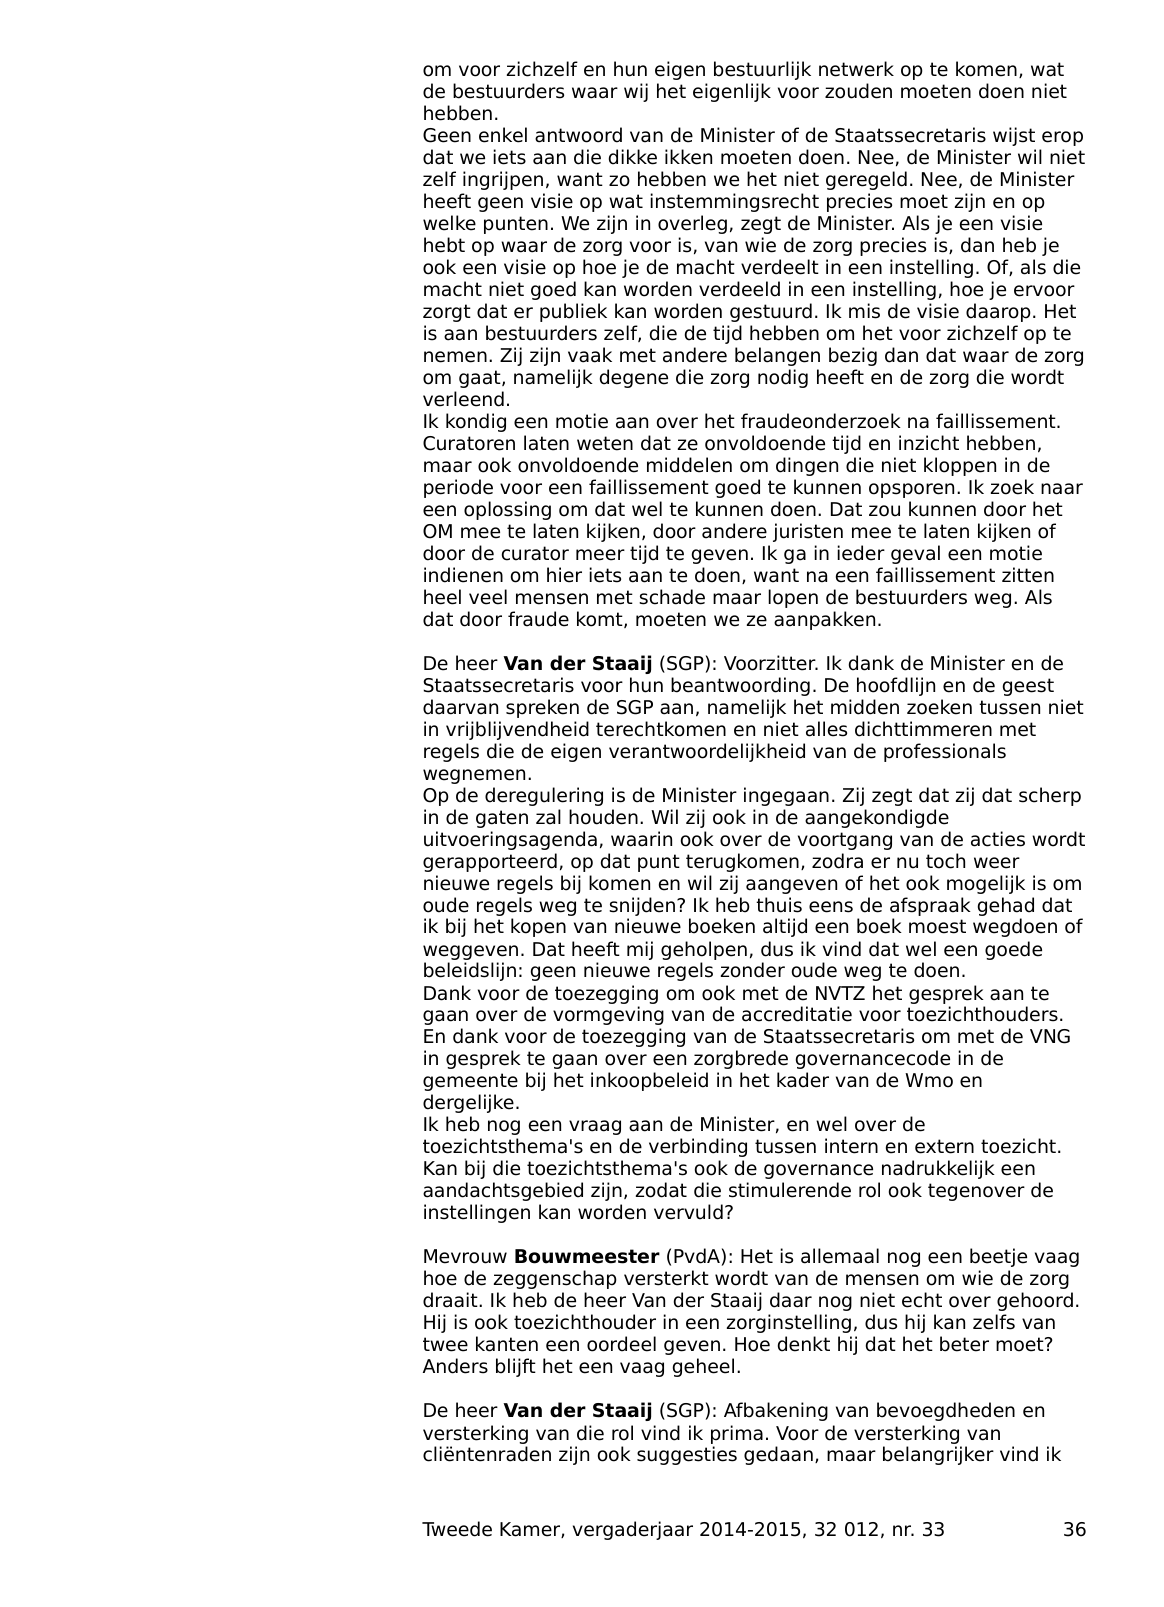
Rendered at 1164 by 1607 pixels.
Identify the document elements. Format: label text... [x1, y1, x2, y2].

text om voor zichzelf en hun eigen bestuurlijk netwerk op te komen, wat de bestuurders waar wij het eigenlijk voor zouden moeten doen niet hebben. [422, 59, 1087, 125]
text Ik kondig een motie aan over het fraudeonderzoek na faillissement. Curatoren laten weten dat ze onvoldoende tijd en inzicht hebben, maar ook onvoldoende middelen om dingen die niet kloppen in de periode voor een faillissement goed te kunnen opsporen. Ik zoek naar een oplossing om dat wel te kunnen doen. Dat zou kunnen door het OM mee te laten kijken, door andere juristen mee te laten kijken of door de curator meer tijd te geven. Ik ga in ieder geval een motie indienen om hier iets aan te doen, want na een faillissement zitten heel veel mensen met schade maar lopen de bestuurders weg. Als dat door fraude komt, moeten we ze aanpakken. [422, 411, 1087, 631]
text Ik heb nog een vraag aan de Minister, en wel over de toezichtsthema's en de verbinding tussen intern en extern toezicht. Kan bij die toezichtsthema's ook de governance nadrukkelijk een aandachtsgebied zijn, zodat die stimulerende rol ook tegenover de instellingen kan worden vervuld? [422, 1114, 1087, 1224]
text Mevrouw Bouwmeester (PvdA): Het is allemaal nog een beetje vaag hoe de zeggenschap versterkt wordt van de mensen om wie de zorg draait. Ik heb de heer Van der Staaij daar nog niet echt over gehoord. Hij is ook toezichthouder in een zorginstelling, dus hij kan zelfs van twee kanten een oordeel geven. Hoe denkt hij dat het beter moet? Anders blijft het een vaag geheel. [422, 1246, 1087, 1378]
text De heer Van der Staaij (SGP): Afbakening van bevoegdheden en versterking van die rol vind ik prima. Voor de versterking van cliëntenraden zijn ook suggesties gedaan, maar belangrijker vind ik [422, 1400, 1087, 1466]
text Geen enkel antwoord van de Minister of de Staatssecretaris wijst erop dat we iets aan die dikke ikken moeten doen. Nee, de Minister wil niet zelf ingrijpen, want zo hebben we het niet geregeld. Nee, de Minister heeft geen visie op wat instemmingsrecht precies moet zijn en op welke punten. We zijn in overleg, zegt de Minister. Als je een visie hebt op waar de zorg voor is, van wie de zorg precies is, dan heb je ook een visie op hoe je de macht verdeelt in een instelling. Of, als die macht niet goed kan worden verdeeld in een instelling, hoe je ervoor zorgt dat er publiek kan worden gestuurd. Ik mis de visie daarop. Het is aan bestuurders zelf, die de tijd hebben om het voor zichzelf op te nemen. Zij zijn vaak met andere belangen bezig dan dat waar de zorg om gaat, namelijk degene die zorg nodig heeft en de zorg die wordt verleend. [422, 125, 1087, 411]
text Dank voor de toezegging om ook met de NVTZ het gesprek aan te gaan over de vormgeving van de accreditatie voor toezichthouders. En dank voor de toezegging van de Staatssecretaris om met de VNG in gesprek te gaan over een zorgbrede governancecode in de gemeente bij het inkoopbeleid in het kader van de Wmo en dergelijke. [422, 982, 1087, 1114]
text De heer Van der Staaij (SGP): Voorzitter. Ik dank de Minister en de Staatssecretaris voor hun beantwoording. De hoofdlijn en de geest daarvan spreken de SGP aan, namelijk het midden zoeken tussen niet in vrijblijvendheid terechtkomen en niet alles dichttimmeren met regels die de eigen verantwoordelijkheid van de professionals wegnemen. [422, 653, 1087, 784]
text Op de deregulering is de Minister ingegaan. Zij zegt dat zij dat scherp in de gaten zal houden. Wil zij ook in de aangekondigde uitvoeringsagenda, waarin ook over de voortgang van de acties wordt gerapporteerd, op dat punt terugkomen, zodra er nu toch weer nieuwe regels bij komen en wil zij aangeven of het ook mogelijk is om oude regels weg te snijden? Ik heb thuis eens de afspraak gehad dat ik bij het kopen van nieuwe boeken altijd een boek moest wegdoen of weggeven. Dat heeft mij geholpen, dus ik vind dat wel een goede beleidslijn: geen nieuwe regels zonder oude weg te doen. [422, 784, 1087, 982]
